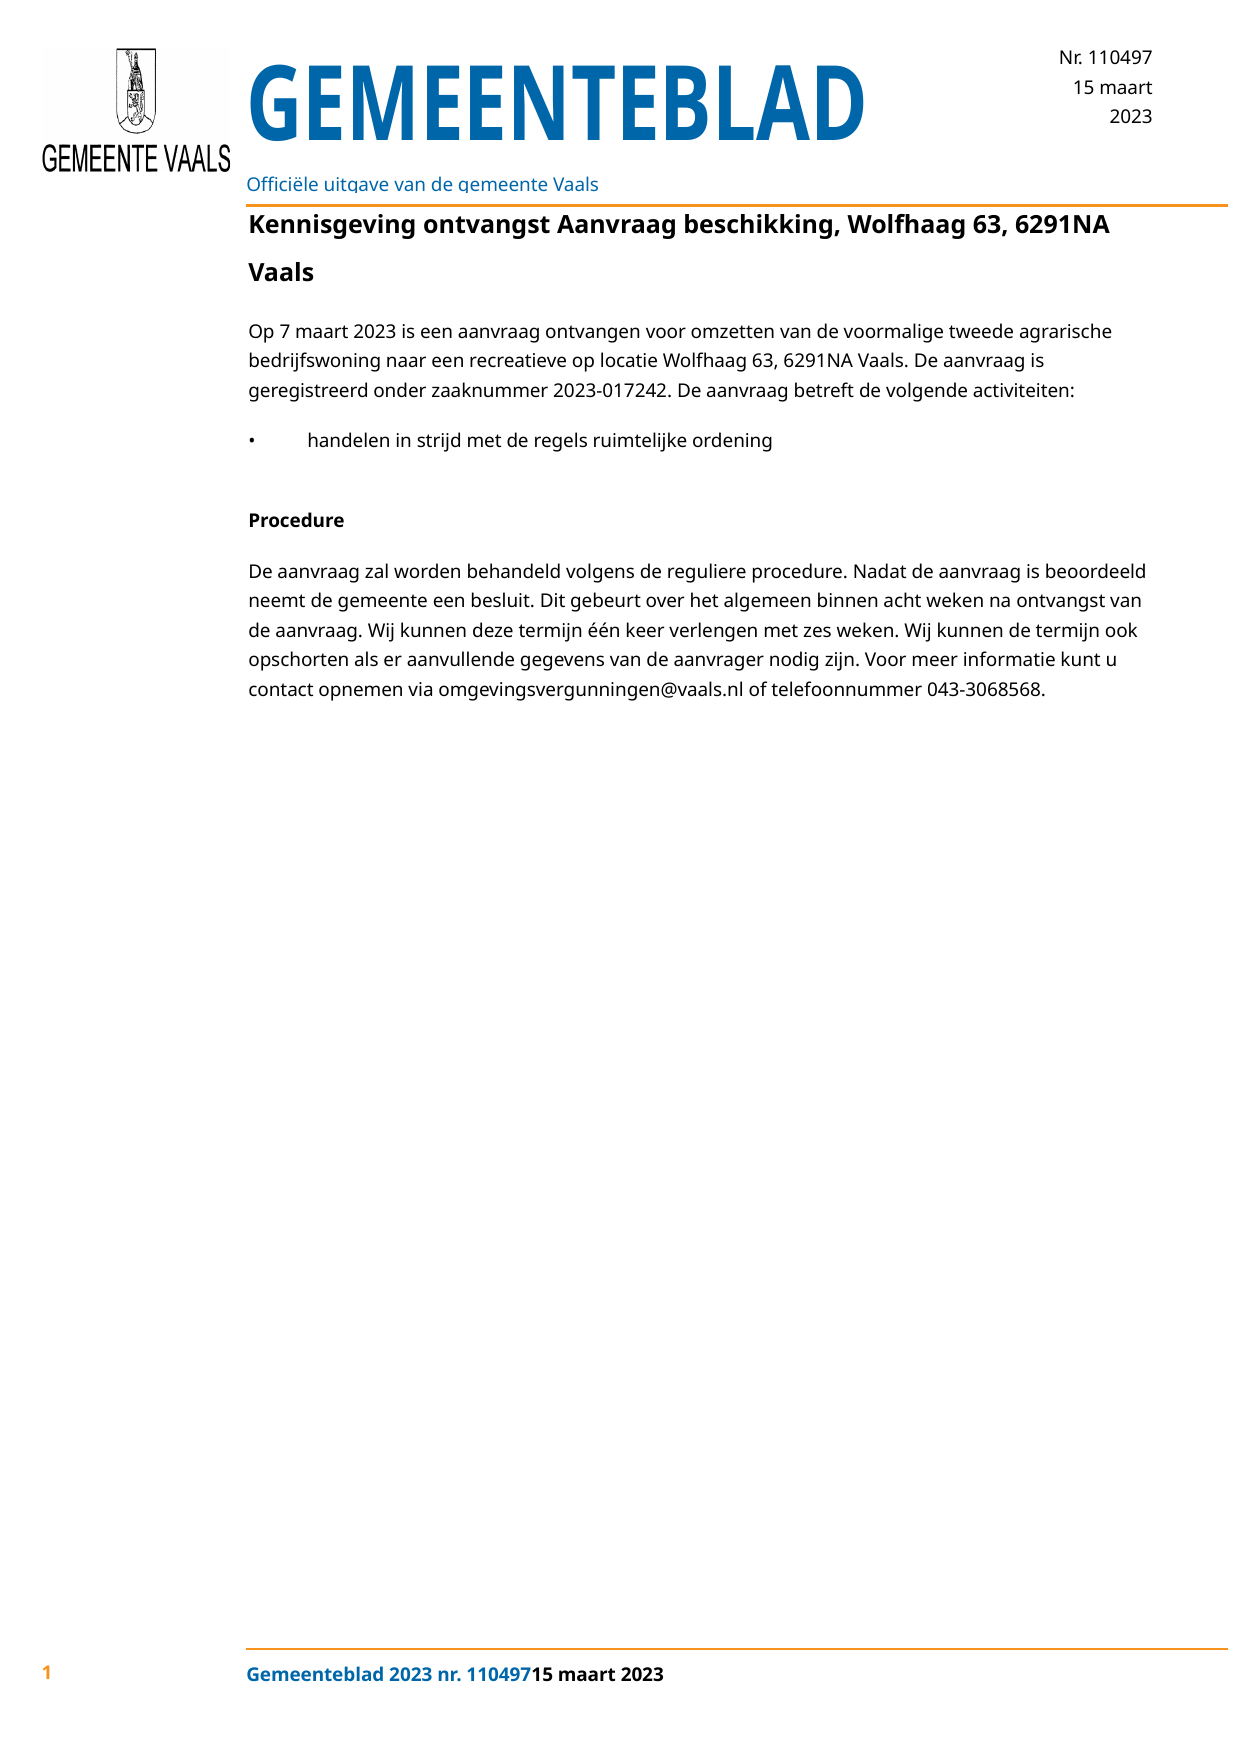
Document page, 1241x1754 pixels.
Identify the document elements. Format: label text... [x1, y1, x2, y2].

picture [41, 47, 231, 172]
text Kennisgeving ontvangst Aanvraag beschikking, Wolfhaag 63, 6291NA Vaals [248, 207, 1152, 288]
text Op 7 maart 2023 is een aanvraag ontvangen voor omzetten van de voormalige tweede agrarische bedrijfswoning naar een recreatieve op locatie Wolfhaag 63, 6291NA Vaals. De aanvraag is geregistreerd onder zaaknummer 2023-017242. De aanvraag betreft de volgende activiteiten: [248, 318, 1152, 403]
list handelen in strijd met de regels ruimtelijke ordening [248, 427, 1152, 453]
text De aanvraag zal worden behandeld volgens de reguliere procedure. Nadat de aanvraag is beoordeeld neemt de gemeente een besluit. Dit gebeurt over het algemeen binnen acht weken na ontvangst van de aanvraag. Wij kunnen deze termijn één keer verlengen met zes weken. Wij kunnen de termijn ook opschorten als er aanvullende gegevens van de aanvrager nodig zijn. Voor meer informatie kunt u contact opnemen via omgevingsvergunningen@vaals.nl of telefoonnummer 043-3068568. [248, 558, 1152, 702]
text Procedure [248, 507, 1152, 533]
